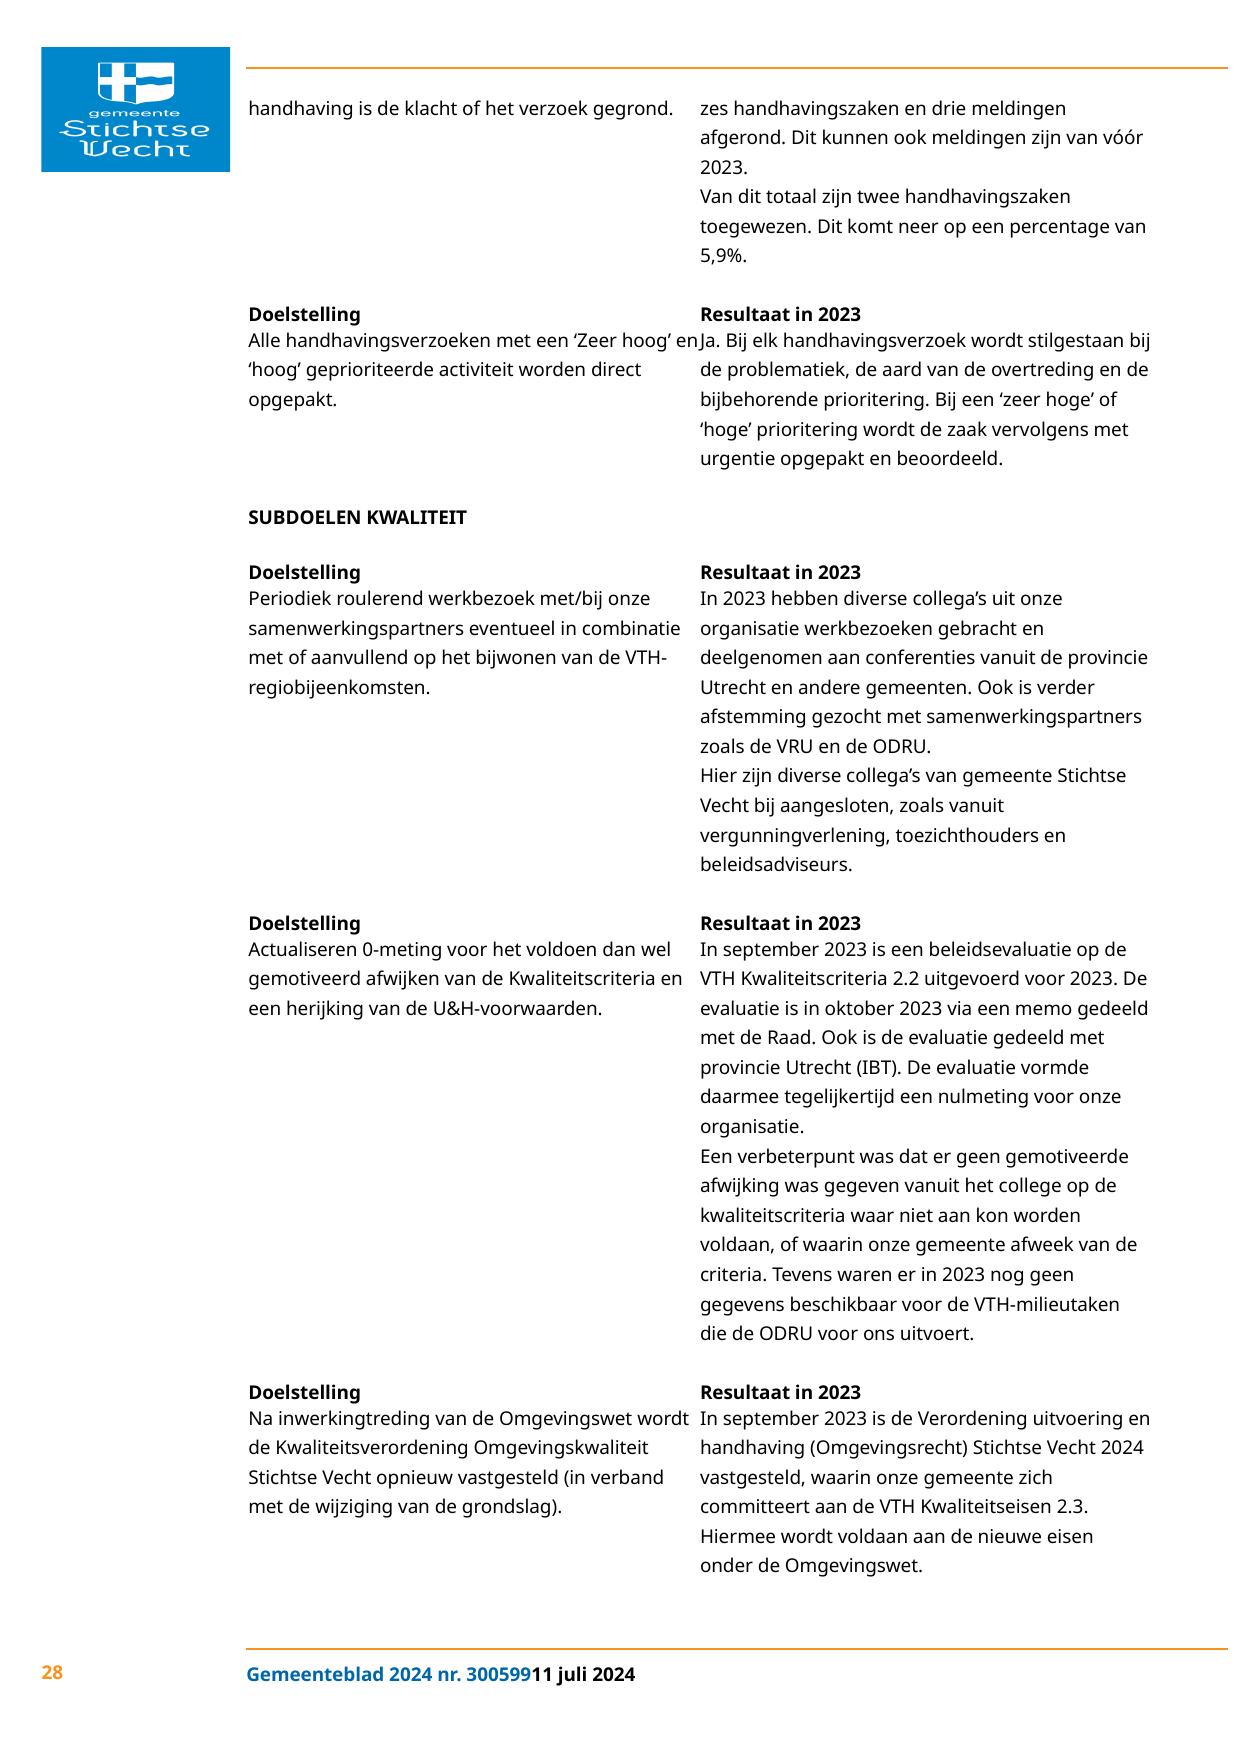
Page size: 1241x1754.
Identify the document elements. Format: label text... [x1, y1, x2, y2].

table_cell Alle handhavingsverzoeken met een ‘Zeer hoog’ en ‘hoog’ geprioriteerde activiteit worden direct opgepakt. [248, 327, 700, 471]
table_cell In september 2023 is een beleidsevaluatie op de VTH Kwaliteitscriteria 2.2 uitgevoerd voor 2023. De evaluatie is in oktober 2023 via een memo gedeeld met de Raad. Ook is de evaluatie gedeeld met provincie Utrecht (IBT). De evaluatie vormde daarmee tegelijkertijd een nulmeting voor onze organisatie. Een verbeterpunt was dat er geen gemotiveerde afwijking was gegeven vanuit het college op de kwaliteitscriteria waar niet aan kon worden voldaan, of waarin onze gemeente afweek van de criteria. Tevens waren er in 2023 nog geen gegevens beschikbaar voor de VTH-milieutaken die de ODRU voor ons uitvoert. [700, 936, 1152, 1346]
table_header Doelstelling [248, 559, 700, 585]
table_cell Ja. Bij elk handhavingsverzoek wordt stilgestaan bij de problematiek, de aard van de overtreding en de bijbehorende prioritering. Bij een ‘zeer hoge’ of ‘hoge’ prioritering wordt de zaak vervolgens met urgentie opgepakt en beoordeeld. [700, 327, 1152, 471]
table_header Doelstelling [248, 910, 700, 936]
table_cell In september 2023 is de Verordening uitvoering en handhaving (Omgevingsrecht) Stichtse Vecht 2024 vastgesteld, waarin onze gemeente zich committeert aan de VTH Kwaliteitseisen 2.3. Hiermee wordt voldaan aan de nieuwe eisen onder de Omgevingswet. [700, 1405, 1152, 1578]
picture [137, 63, 174, 103]
table_cell zes handhavingszaken en drie meldingen afgerond. Dit kunnen ook meldingen zijn van vóór 2023. Van dit totaal zijn twee handhavingszaken toegewezen. Dit komt neer op een percentage van 5,9%. [700, 95, 1152, 268]
table_header Doelstelling [248, 301, 700, 327]
table_cell Actualiseren 0-meting voor het voldoen dan wel gemotiveerd afwijken van de Kwaliteitscriteria en een herijking van de U&H-voorwaarden. [248, 936, 700, 1346]
text SUBDOELEN KWALITEIT [248, 504, 1152, 530]
table_cell handhaving is de klacht of het verzoek gegrond. [248, 95, 700, 268]
table_header Resultaat in 2023 [700, 301, 1152, 327]
table_cell Periodiek roulerend werkbezoek met/bij onze samenwerkingspartners eventueel in combinatie met of aanvullend op het bijwonen van de VTH-regiobijeenkomsten. [248, 585, 700, 877]
table_header Resultaat in 2023 [700, 910, 1152, 936]
table_header Resultaat in 2023 [700, 1379, 1152, 1405]
table_header Resultaat in 2023 [700, 559, 1152, 585]
picture [99, 63, 135, 101]
table_cell Na inwerkingtreding van de Omgevingswet wordt de Kwaliteitsverordening Omgevingskwaliteit Stichtse Vecht opnieuw vastgesteld (in verband met de wijziging van de grondslag). [248, 1405, 700, 1578]
table_cell In 2023 hebben diverse collega’s uit onze organisatie werkbezoeken gebracht en deelgenomen aan conferenties vanuit de provincie Utrecht en andere gemeenten. Ook is verder afstemming gezocht met samenwerkingspartners zoals de VRU en de ODRU. Hier zijn diverse collega’s van gemeente Stichtse Vecht bij aangesloten, zoals vanuit vergunningverlening, toezichthouders en beleidsadviseurs. [700, 585, 1152, 877]
table_header Doelstelling [248, 1379, 700, 1405]
